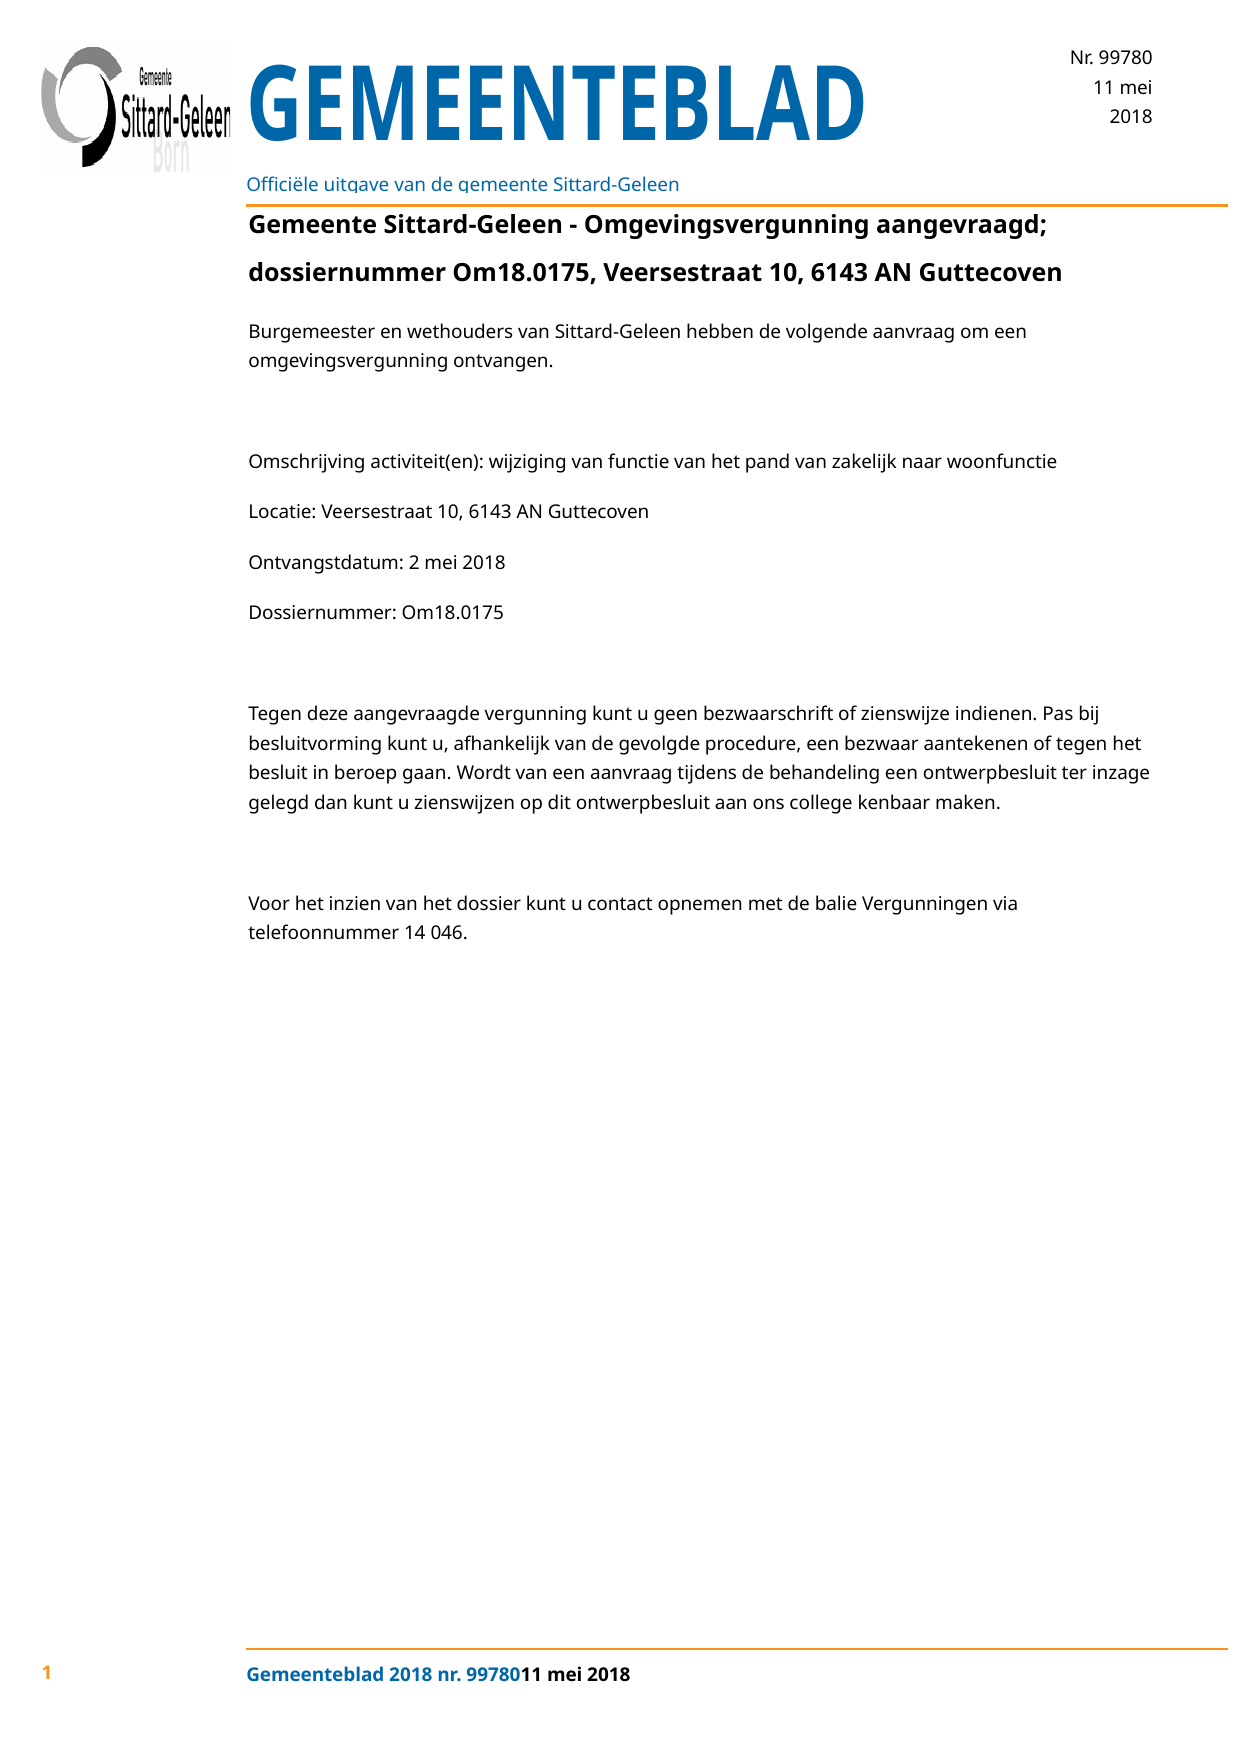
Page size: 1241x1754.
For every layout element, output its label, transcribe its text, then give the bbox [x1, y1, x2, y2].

text Ontvangstdatum: 2 mei 2018 [248, 549, 1152, 575]
text Burgemeester en wethouders van Sittard-Geleen hebben de volgende aanvraag om een omgevingsvergunning ontvangen. [248, 318, 1152, 373]
text Omschrijving activiteit(en): wijziging van functie van het pand van zakelijk naar woonfunctie [248, 448, 1152, 474]
text Gemeente Sittard-Geleen - Omgevingsvergunning aangevraagd; dossiernummer Om18.0175, Veersestraat 10, 6143 AN Guttecoven [248, 207, 1152, 288]
text Tegen deze aangevraagde vergunning kunt u geen bezwaarschrift of zienswijze indienen. Pas bij besluitvorming kunt u, afhankelijk van de gevolgde procedure, een bezwaar aantekenen of tegen het besluit in beroep gaan. Wordt van een aanvraag tijdens de behandeling een ontwerpbesluit ter inzage gelegd dan kunt u zienswijzen op dit ontwerpbesluit aan ons college kenbaar maken. [248, 700, 1152, 815]
text Locatie: Veersestraat 10, 6143 AN Guttecoven [248, 499, 1152, 524]
text Dossiernummer: Om18.0175 [248, 599, 1152, 625]
picture [41, 47, 231, 172]
text Voor het inzien van het dossier kunt u contact opnemen met de balie Vergunningen via telefoonnummer 14 046. [248, 890, 1152, 945]
